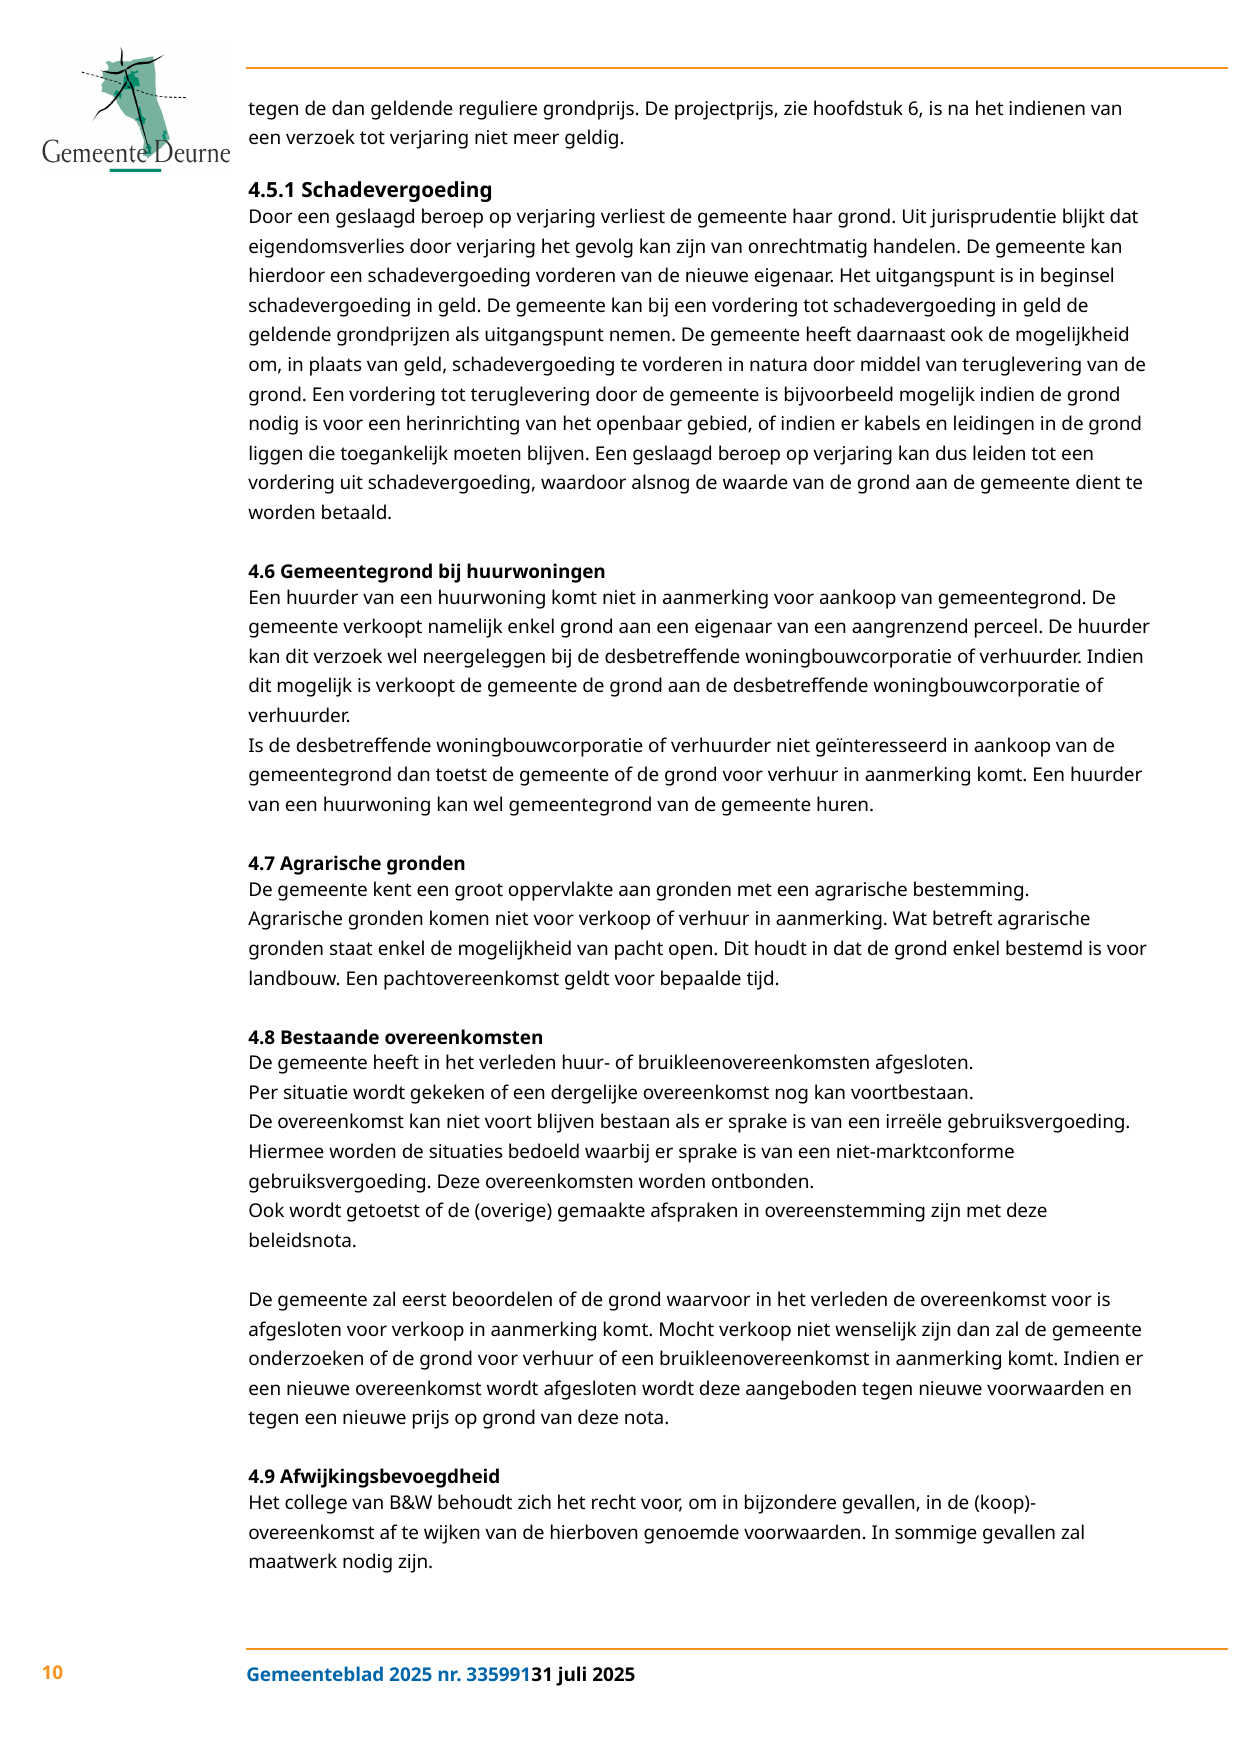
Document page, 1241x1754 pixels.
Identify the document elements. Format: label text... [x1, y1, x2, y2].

text Het college van B&W behoudt zich het recht voor, om in bijzondere gevallen, in de (koop)-overeenkomst af te wijken van de hierboven genoemde voorwaarden. In sommige gevallen zal maatwerk nodig zijn. [248, 1489, 1152, 1574]
text De overeenkomst kan niet voort blijven bestaan als er sprake is van een irreële gebruiksvergoeding. Hiermee worden de situaties bedoeld waarbij er sprake is van een niet-marktconforme gebruiksvergoeding. Deze overeenkomsten worden ontbonden. [248, 1109, 1152, 1194]
text 4.5.1 Schadevergoeding [248, 175, 1152, 203]
text Door een geslaagd beroep op verjaring verliest de gemeente haar grond. Uit jurisprudentie blijkt dat eigendomsverlies door verjaring het gevolg kan zijn van onrechtmatig handelen. De gemeente kan hierdoor een schadevergoeding vorderen van de nieuwe eigenaar. Het uitgangspunt is in beginsel schadevergoeding in geld. De gemeente kan bij een vordering tot schadevergoeding in geld de geldende grondprijzen als uitgangspunt nemen. De gemeente heeft daarnaast ook de mogelijkheid om, in plaats van geld, schadevergoeding te vorderen in natura door middel van teruglevering van de grond. Een vordering tot teruglevering door de gemeente is bijvoorbeeld mogelijk indien de grond nodig is voor een herinrichting van het openbaar gebied, of indien er kabels en leidingen in de grond liggen die toegankelijk moeten blijven. Een geslaagd beroep op verjaring kan dus leiden tot een vordering uit schadevergoeding, waardoor alsnog de waarde van de grond aan de gemeente dient te worden betaald. [248, 203, 1152, 525]
text Een huurder van een huurwoning komt niet in aanmerking voor aankoop van gemeentegrond. De gemeente verkoopt namelijk enkel grond aan een eigenaar van een aangrenzend perceel. De huurder kan dit verzoek wel neergeleggen bij de desbetreffende woningbouwcorporatie of verhuurder. Indien dit mogelijk is verkoopt de gemeente de grond aan de desbetreffende woningbouwcorporatie of verhuurder. [248, 584, 1152, 728]
picture [41, 47, 231, 172]
text Agrarische gronden komen niet voor verkoop of verhuur in aanmerking. Wat betreft agrarische gronden staat enkel de mogelijkheid van pacht open. Dit houdt in dat de grond enkel bestemd is voor landbouw. Een pachtovereenkomst geldt voor bepaalde tijd. [248, 906, 1152, 990]
text De gemeente zal eerst beoordelen of de grond waarvoor in het verleden de overeenkomst voor is afgesloten voor verkoop in aanmerking komt. Mocht verkoop niet wenselijk zijn dan zal de gemeente onderzoeken of de grond voor verhuur of een bruikleenovereenkomst in aanmerking komt. Indien er een nieuwe overeenkomst wordt afgesloten wordt deze aangeboden tegen nieuwe voorwaarden en tegen een nieuwe prijs op grond van deze nota. [248, 1286, 1152, 1430]
text Is de desbetreffende woningbouwcorporatie of verhuurder niet geïnteresseerd in aankoop van de gemeentegrond dan toetst de gemeente of de grond voor verhuur in aanmerking komt. Een huurder van een huurwoning kan wel gemeentegrond van de gemeente huren. [248, 732, 1152, 817]
text Ook wordt getoetst of de (overige) gemaakte afspraken in overeenstemming zijn met deze beleidsnota. [248, 1197, 1152, 1253]
text 4.6 Gemeentegrond bij huurwoningen [248, 558, 1152, 584]
text 4.7 Agrarische gronden [248, 850, 1152, 876]
text 4.9 Afwijkingsbevoegdheid [248, 1464, 1152, 1489]
text Per situatie wordt gekeken of een dergelijke overeenkomst nog kan voortbestaan. [248, 1079, 1152, 1105]
text tegen de dan geldende reguliere grondprijs. De projectprijs, zie hoofdstuk 6, is na het indienen van een verzoek tot verjaring niet meer geldig. [248, 95, 1152, 150]
text De gemeente kent een groot oppervlakte aan gronden met een agrarische bestemming. [248, 876, 1152, 902]
text 4.8 Bestaande overeenkomsten [248, 1024, 1152, 1049]
text De gemeente heeft in het verleden huur- of bruikleenovereenkomsten afgesloten. [248, 1049, 1152, 1075]
